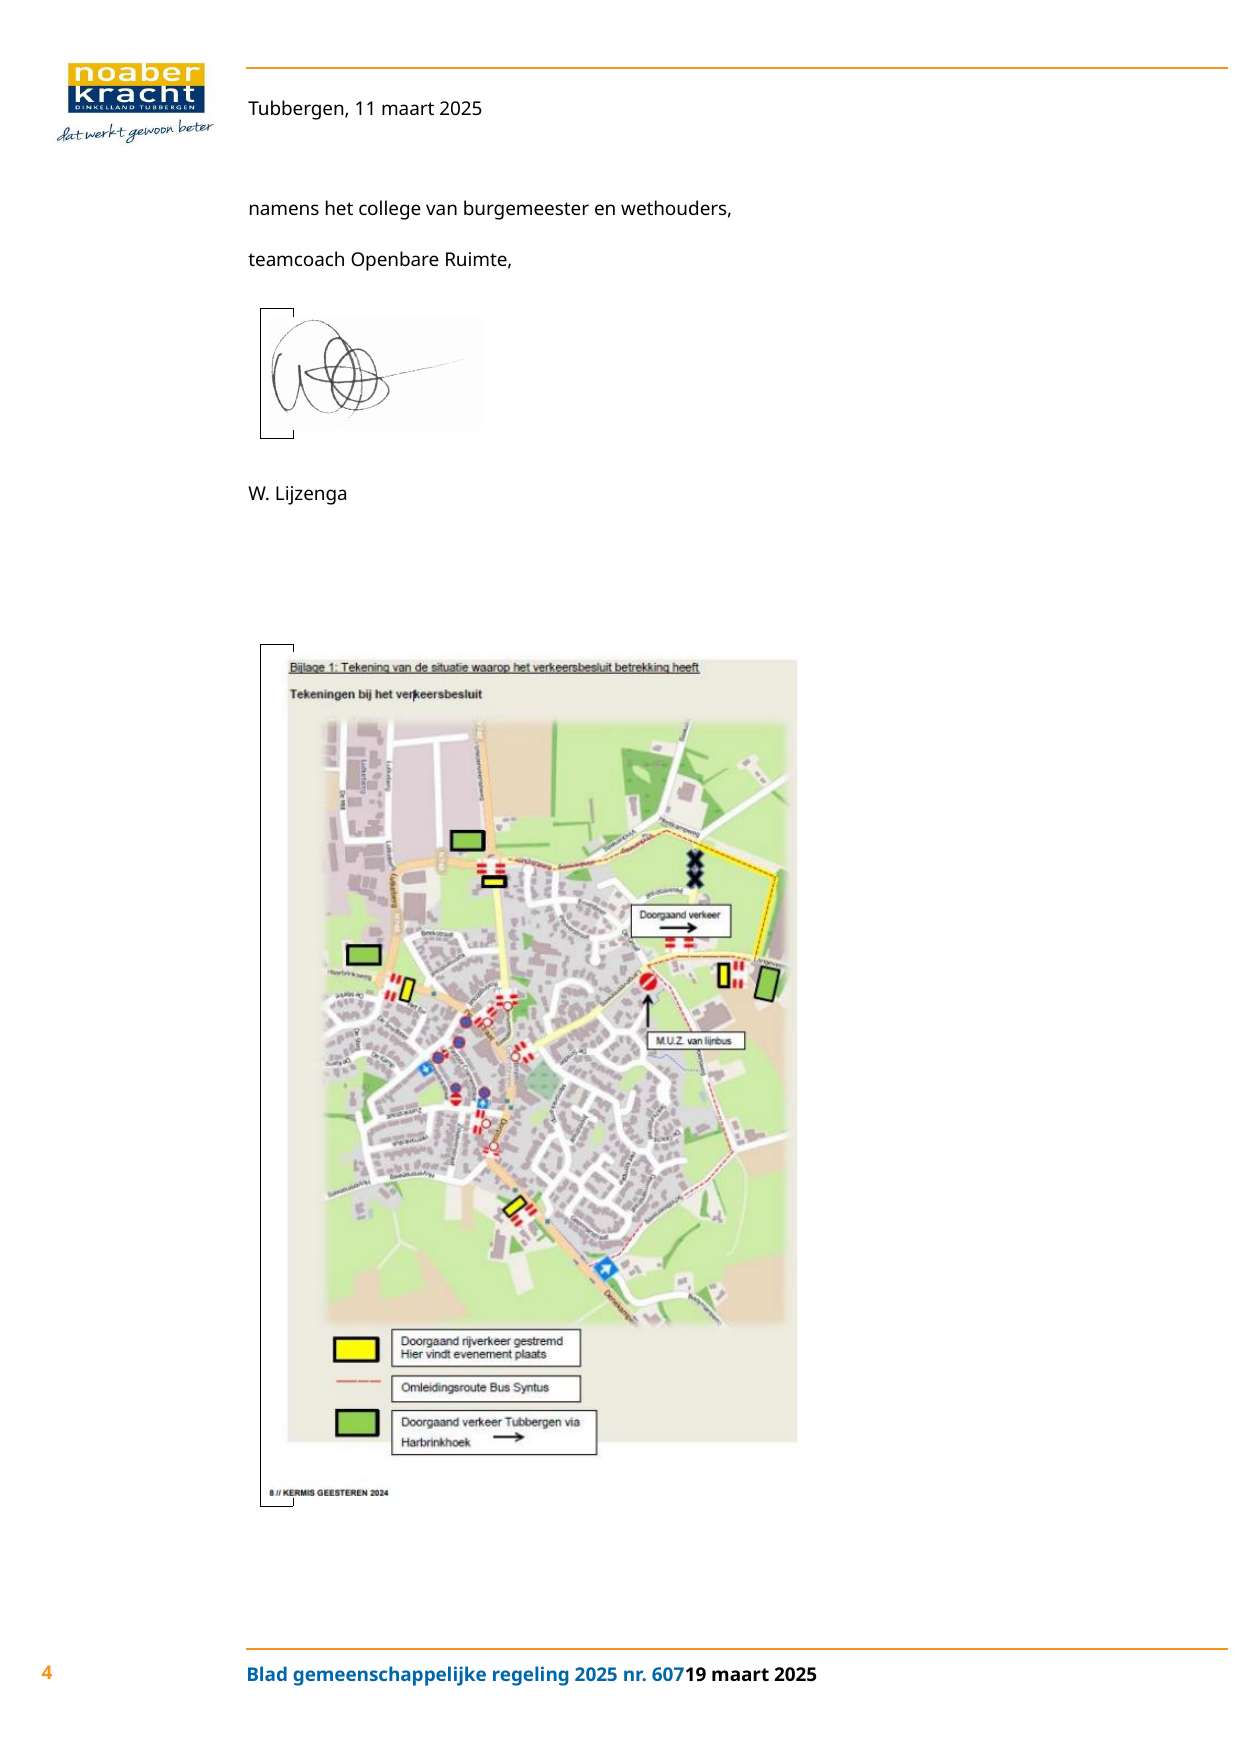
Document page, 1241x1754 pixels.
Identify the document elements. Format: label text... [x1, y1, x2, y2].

picture [41, 47, 231, 172]
text W. Lijzenga [248, 481, 1152, 506]
picture [268, 317, 483, 430]
picture [268, 652, 798, 1498]
text namens het college van burgemeester en wethouders, [248, 196, 1152, 221]
text Tubbergen, 11 maart 2025 [248, 95, 1152, 121]
text teamcoach Openbare Ruimte, [248, 246, 1152, 272]
